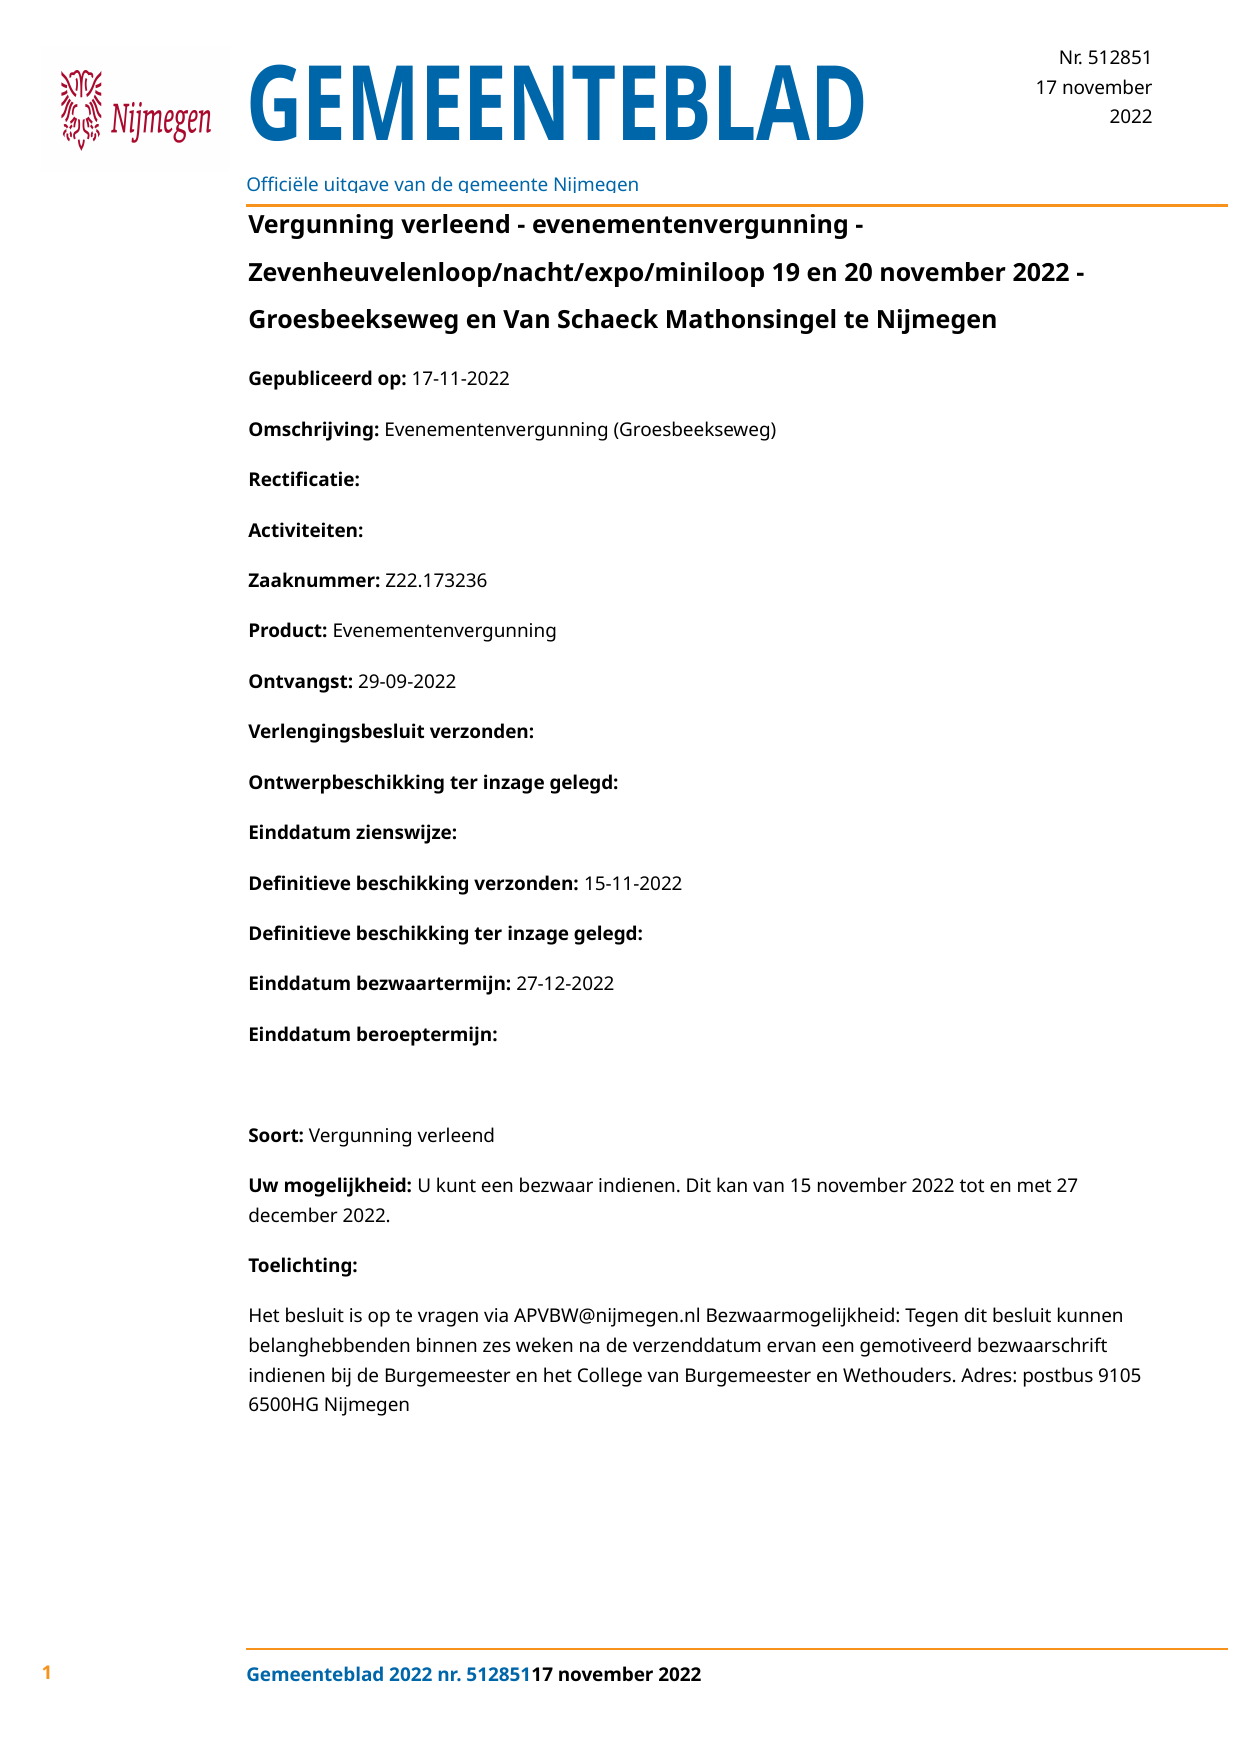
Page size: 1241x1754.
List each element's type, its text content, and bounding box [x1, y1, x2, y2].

text Einddatum bezwaartermijn: 27-12-2022 [248, 971, 1152, 996]
text Ontvangst: 29-09-2022 [248, 668, 1152, 694]
text Rectificatie: [248, 466, 1152, 492]
text Gepubliceerd op: 17-11-2022 [248, 366, 1152, 391]
text Einddatum zienswijze: [248, 819, 1152, 845]
text Het besluit is op te vragen via APVBW@nijmegen.nl Bezwaarmogelijkheid: Tegen dit besluit kunnen belanghebbenden binnen zes weken na de verzenddatum ervan een gemotiveerd bezwaarschrift indienen bij de Burgemeester en het College van Burgemeester en Wethouders. Adres: postbus 9105 6500HG Nijmegen [248, 1303, 1152, 1417]
text Uw mogelijkheid: U kunt een bezwaar indienen. Dit kan van 15 november 2022 tot en met 27 december 2022. [248, 1172, 1152, 1227]
text Zaaknummer: Z22.173236 [248, 567, 1152, 593]
text Activiteiten: [248, 517, 1152, 542]
text Soort: Vergunning verleend [248, 1122, 1152, 1147]
text Definitieve beschikking ter inzage gelegd: [248, 920, 1152, 946]
text Einddatum beroeptermijn: [248, 1021, 1152, 1047]
text Verlengingsbesluit verzonden: [248, 718, 1152, 744]
text Product: Evenementenvergunning [248, 618, 1152, 643]
picture [41, 47, 231, 172]
text Omschrijving: Evenementenvergunning (Groesbeekseweg) [248, 416, 1152, 442]
text Vergunning verleend - evenementenvergunning - Zevenheuvelenloop/nacht/expo/miniloop 19 en 20 november 2022 - Groesbeekseweg en Van Schaeck Mathonsingel te Nijmegen [248, 207, 1152, 336]
text Ontwerpbeschikking ter inzage gelegd: [248, 769, 1152, 794]
text Toelichting: [248, 1252, 1152, 1278]
text Definitieve beschikking verzonden: 15-11-2022 [248, 870, 1152, 895]
